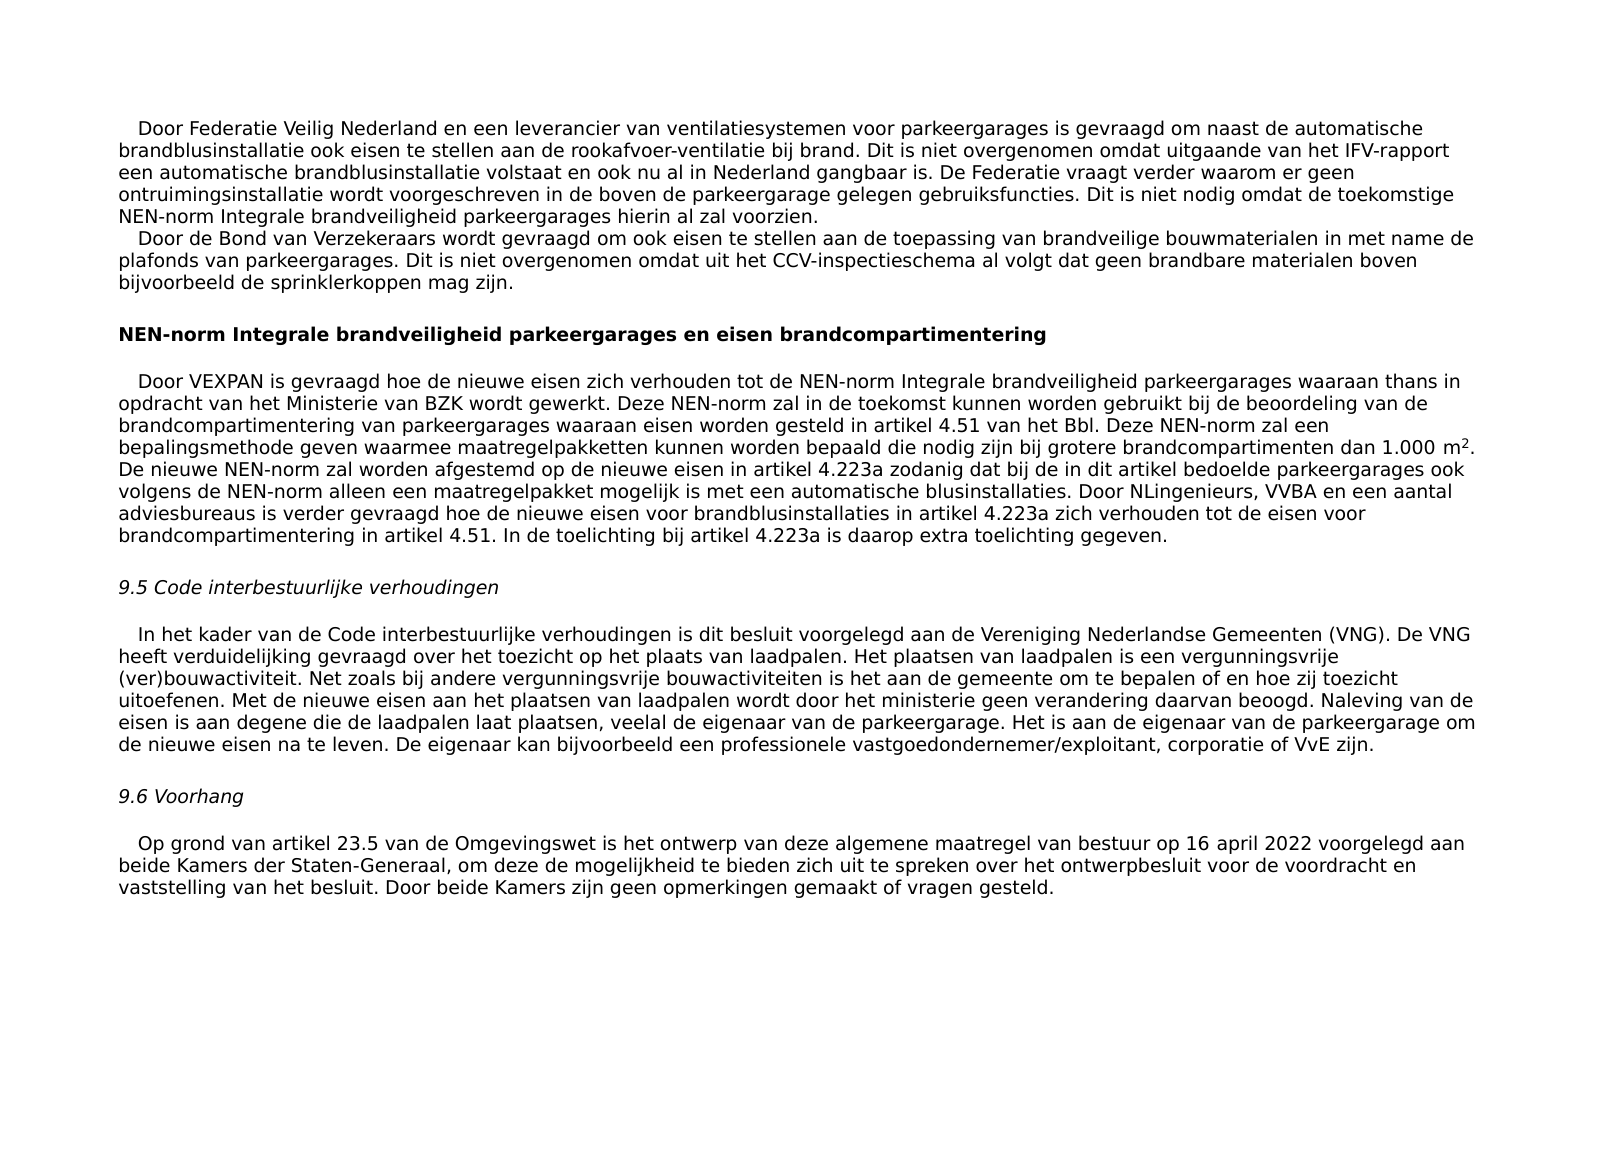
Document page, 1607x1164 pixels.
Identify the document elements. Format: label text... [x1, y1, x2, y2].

subtitle 9.6 Voorhang [118, 786, 1488, 808]
text In het kader van de Code interbestuurlijke verhoudingen is dit besluit voorgelegd aan de Vereniging Nederlandse Gemeenten (VNG). De VNG heeft verduidelijking gevraagd over het toezicht op het plaats van laadpalen. Het plaatsen van laadpalen is een vergunningsvrije (ver)bouwactiviteit. Net zoals bij andere vergunningsvrije bouwactiviteiten is het aan de gemeente om te bepalen of en hoe zij toezicht uitoefenen. Met de nieuwe eisen aan het plaatsen van laadpalen wordt door het ministerie geen verandering daarvan beoogd. Naleving van de eisen is aan degene die de laadpalen laat plaatsen, veelal de eigenaar van de parkeergarage. Het is aan de eigenaar van de parkeergarage om de nieuwe eisen na te leven. De eigenaar kan bijvoorbeeld een professionele vastgoedondernemer/exploitant, corporatie of VvE zijn. [118, 624, 1488, 756]
text Op grond van artikel 23.5 van de Omgevingswet is het ontwerp van deze algemene maatregel van bestuur op 16 april 2022 voorgelegd aan beide Kamers der Staten-Generaal, om deze de mogelijkheid te bieden zich uit te spreken over het ontwerpbesluit voor de voordracht en vaststelling van het besluit. Door beide Kamers zijn geen opmerkingen gemaakt of vragen gesteld. [118, 833, 1488, 898]
subtitle 9.5 Code interbestuurlijke verhoudingen [118, 577, 1488, 599]
subtitle NEN-norm Integrale brandveiligheid parkeergarages en eisen brandcompartimentering [118, 324, 1488, 346]
text Door de Bond van Verzekeraars wordt gevraagd om ook eisen te stellen aan de toepassing van brandveilige bouwmaterialen in met name de plafonds van parkeergarages. Dit is niet overgenomen omdat uit het CCV-inspectieschema al volgt dat geen brandbare materialen boven bijvoorbeeld de sprinklerkoppen mag zijn. [118, 228, 1488, 294]
text Door Federatie Veilig Nederland en een leverancier van ventilatiesystemen voor parkeergarages is gevraagd om naast de automatische brandblusinstallatie ook eisen te stellen aan de rookafvoer-ventilatie bij brand. Dit is niet overgenomen omdat uitgaande van het IFV-rapport een automatische brandblusinstallatie volstaat en ook nu al in Nederland gangbaar is. De Federatie vraagt verder waarom er geen ontruimingsinstallatie wordt voorgeschreven in de boven de parkeergarage gelegen gebruiksfuncties. Dit is niet nodig omdat de toekomstige NEN-norm Integrale brandveiligheid parkeergarages hierin al zal voorzien. [118, 118, 1488, 228]
text Door VEXPAN is gevraagd hoe de nieuwe eisen zich verhouden tot de NEN-norm Integrale brandveiligheid parkeergarages waaraan thans in opdracht van het Ministerie van BZK wordt gewerkt. Deze NEN-norm zal in de toekomst kunnen worden gebruikt bij de beoordeling van de brandcompartimentering van parkeergarages waaraan eisen worden gesteld in artikel 4.51 van het Bbl. Deze NEN-norm zal een bepalingsmethode geven waarmee maatregelpakketten kunnen worden bepaald die nodig zijn bij grotere brandcompartimenten dan 1.000 m2. De nieuwe NEN-norm zal worden afgestemd op de nieuwe eisen in artikel 4.223a zodanig dat bij de in dit artikel bedoelde parkeergarages ook volgens de NEN-norm alleen een maatregelpakket mogelijk is met een automatische blusinstallaties. Door NLingenieurs, VVBA en een aantal adviesbureaus is verder gevraagd hoe de nieuwe eisen voor brandblusinstallaties in artikel 4.223a zich verhouden tot de eisen voor brandcompartimentering in artikel 4.51. In de toelichting bij artikel 4.223a is daarop extra toelichting gegeven. [118, 371, 1488, 547]
